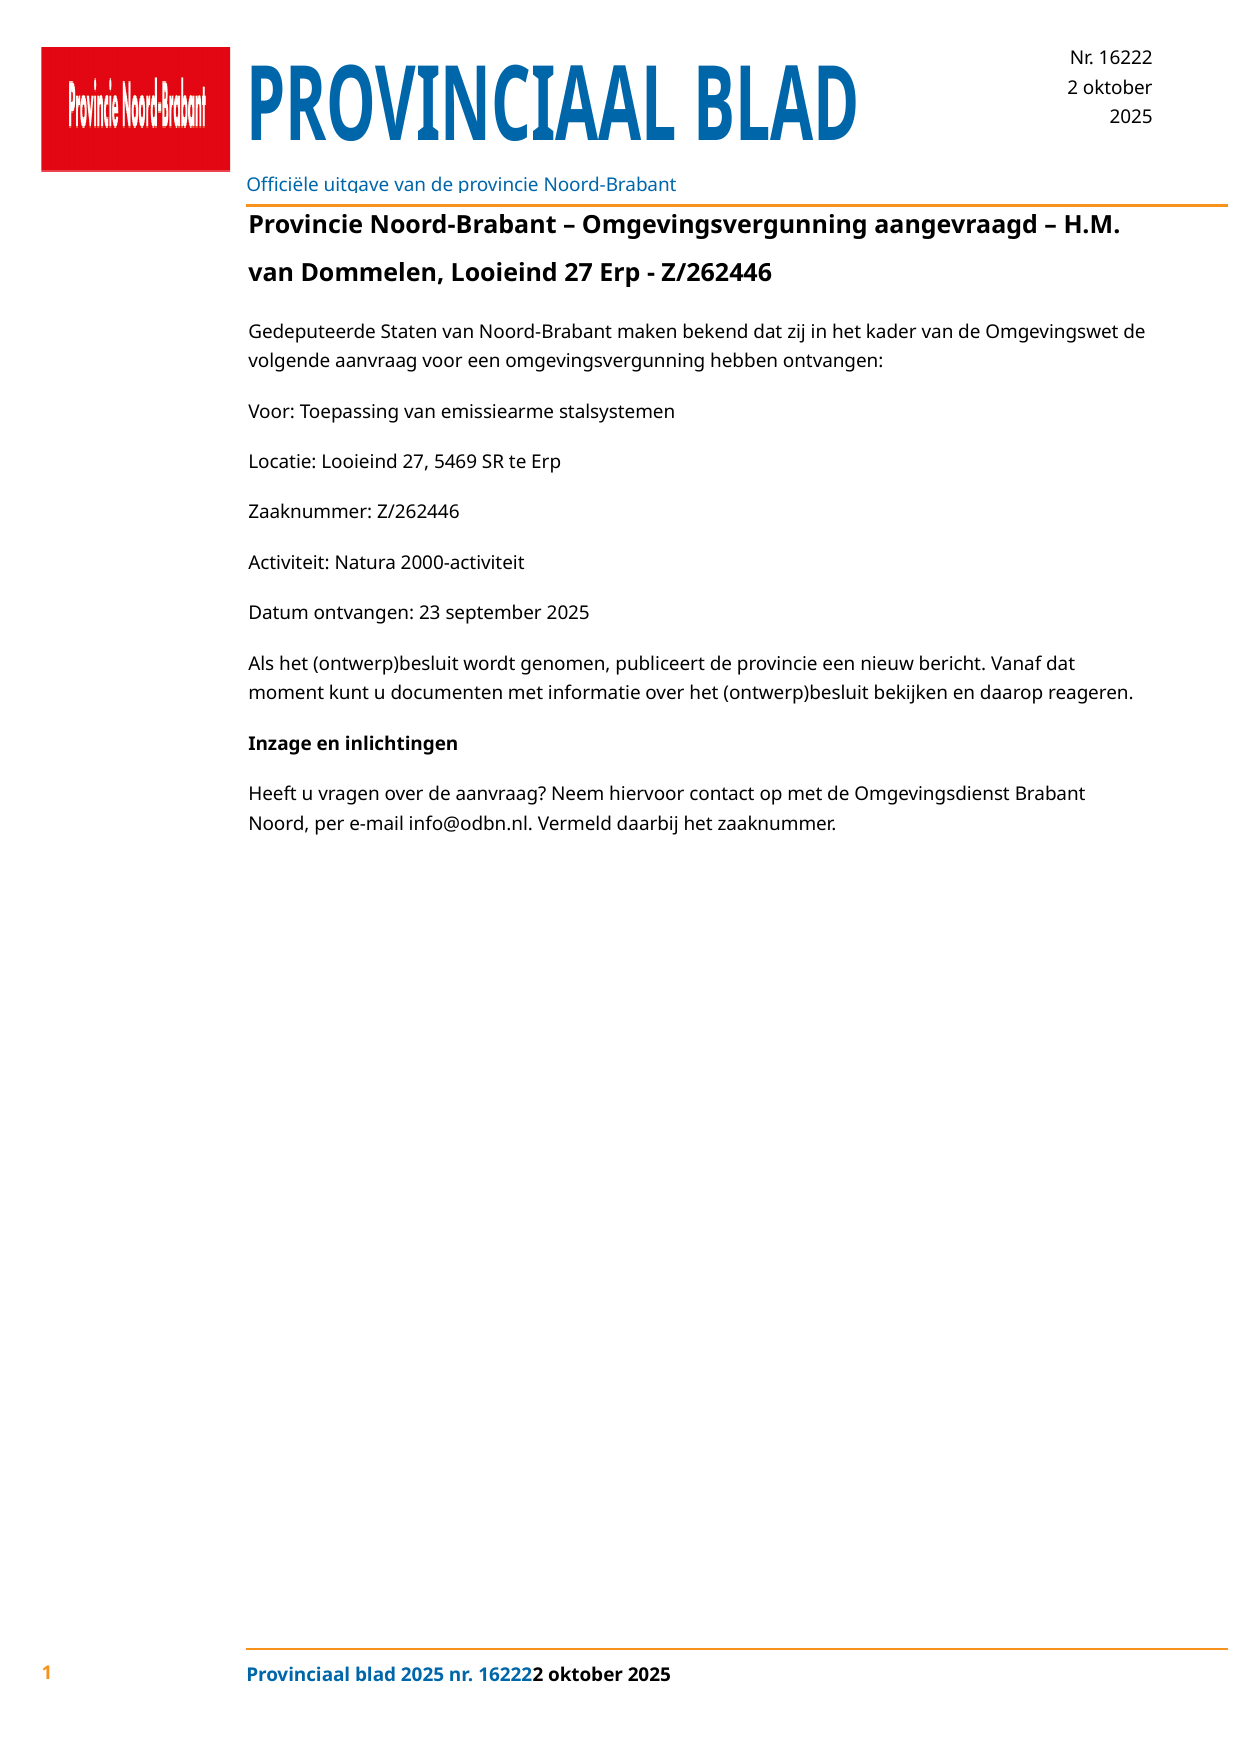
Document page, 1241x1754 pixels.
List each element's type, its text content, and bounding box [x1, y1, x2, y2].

text Locatie: Looieind 27, 5469 SR te Erp [248, 448, 1152, 474]
text Provincie Noord-Brabant – Omgevingsvergunning aangevraagd – H.M. van Dommelen, Looieind 27 Erp - Z/262446 [248, 207, 1152, 288]
text Gedeputeerde Staten van Noord-Brabant maken bekend dat zij in het kader van de Omgevingswet de volgende aanvraag voor een omgevingsvergunning hebben ontvangen: [248, 318, 1152, 373]
text Activiteit: Natura 2000-activiteit [248, 549, 1152, 575]
text Inzage en inlichtingen [248, 730, 1152, 756]
picture [41, 47, 231, 172]
text Zaaknummer: Z/262446 [248, 499, 1152, 524]
text Datum ontvangen: 23 september 2025 [248, 599, 1152, 625]
text Voor: Toepassing van emissiearme stalsystemen [248, 398, 1152, 424]
text Als het (ontwerp)besluit wordt genomen, publiceert de provincie een nieuw bericht. Vanaf dat moment kunt u documenten met informatie over het (ontwerp)besluit bekijken en daarop reageren. [248, 650, 1152, 705]
text Heeft u vragen over de aanvraag? Neem hiervoor contact op met de Omgevingsdienst Brabant Noord, per e-mail info@odbn.nl. Vermeld daarbij het zaaknummer. [248, 780, 1152, 836]
